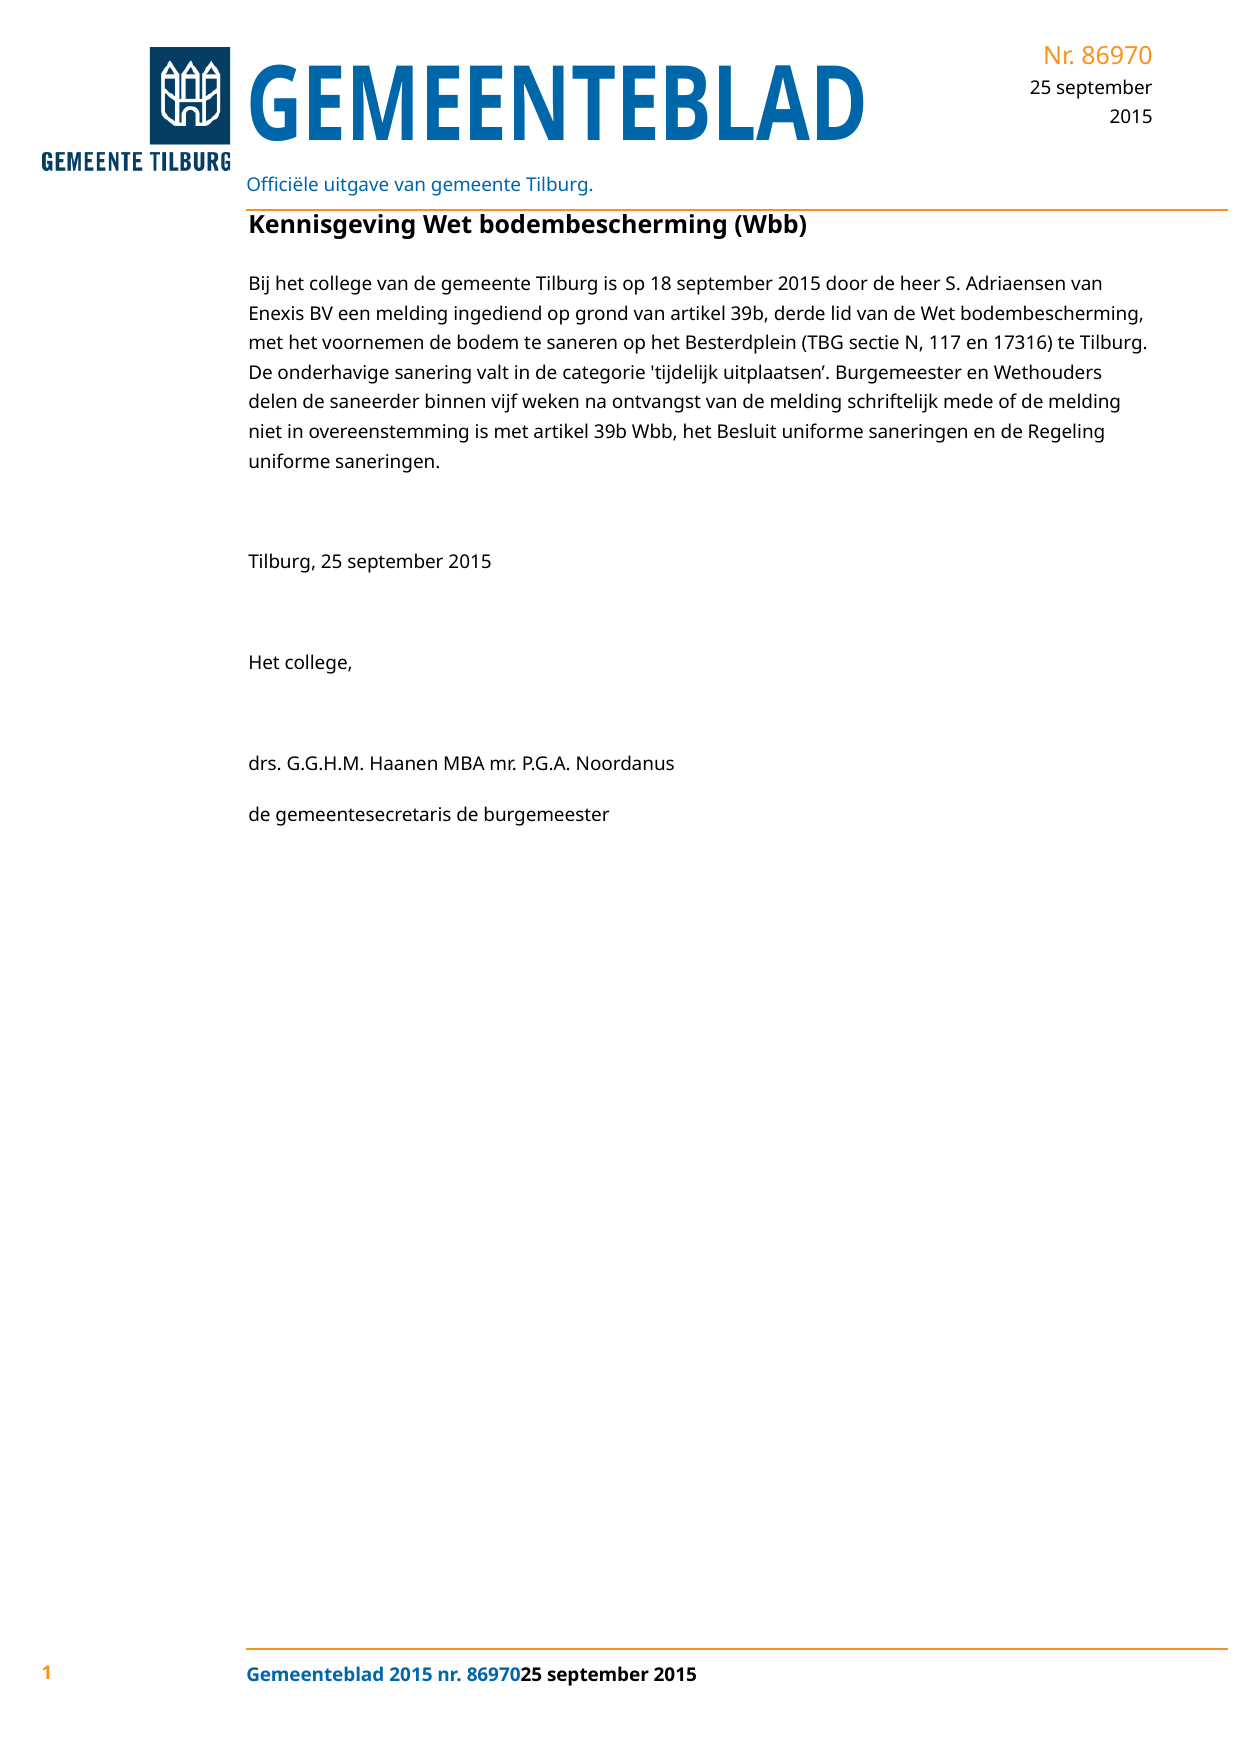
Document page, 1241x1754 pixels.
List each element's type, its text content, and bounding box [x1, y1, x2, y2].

text Het college, [248, 649, 1152, 675]
text de gemeentesecretaris de burgemeester [248, 801, 1152, 826]
text Tilburg, 25 september 2015 [248, 549, 1152, 574]
text Kennisgeving Wet bodembescherming (Wbb) [248, 211, 1152, 241]
picture [41, 47, 231, 172]
text Bij het college van de gemeente Tilburg is op 18 september 2015 door de heer S. Adriaensen van Enexis BV een melding ingediend op grond van artikel 39b, derde lid van de Wet bodembescherming, met het voornemen de bodem te saneren op het Besterdplein (TBG sectie N, 117 en 17316) te Tilburg. De onderhavige sanering valt in de categorie 'tijdelijk uitplaatsen’. Burgemeester en Wethouders delen de saneerder binnen vijf weken na ontvangst van de melding schriftelijk mede of de melding niet in overeenstemming is met artikel 39b Wbb, het Besluit uniforme saneringen en de Regeling uniforme saneringen. [248, 270, 1152, 473]
text drs. G.G.H.M. Haanen MBA mr. P.G.A. Noordanus [248, 750, 1152, 776]
